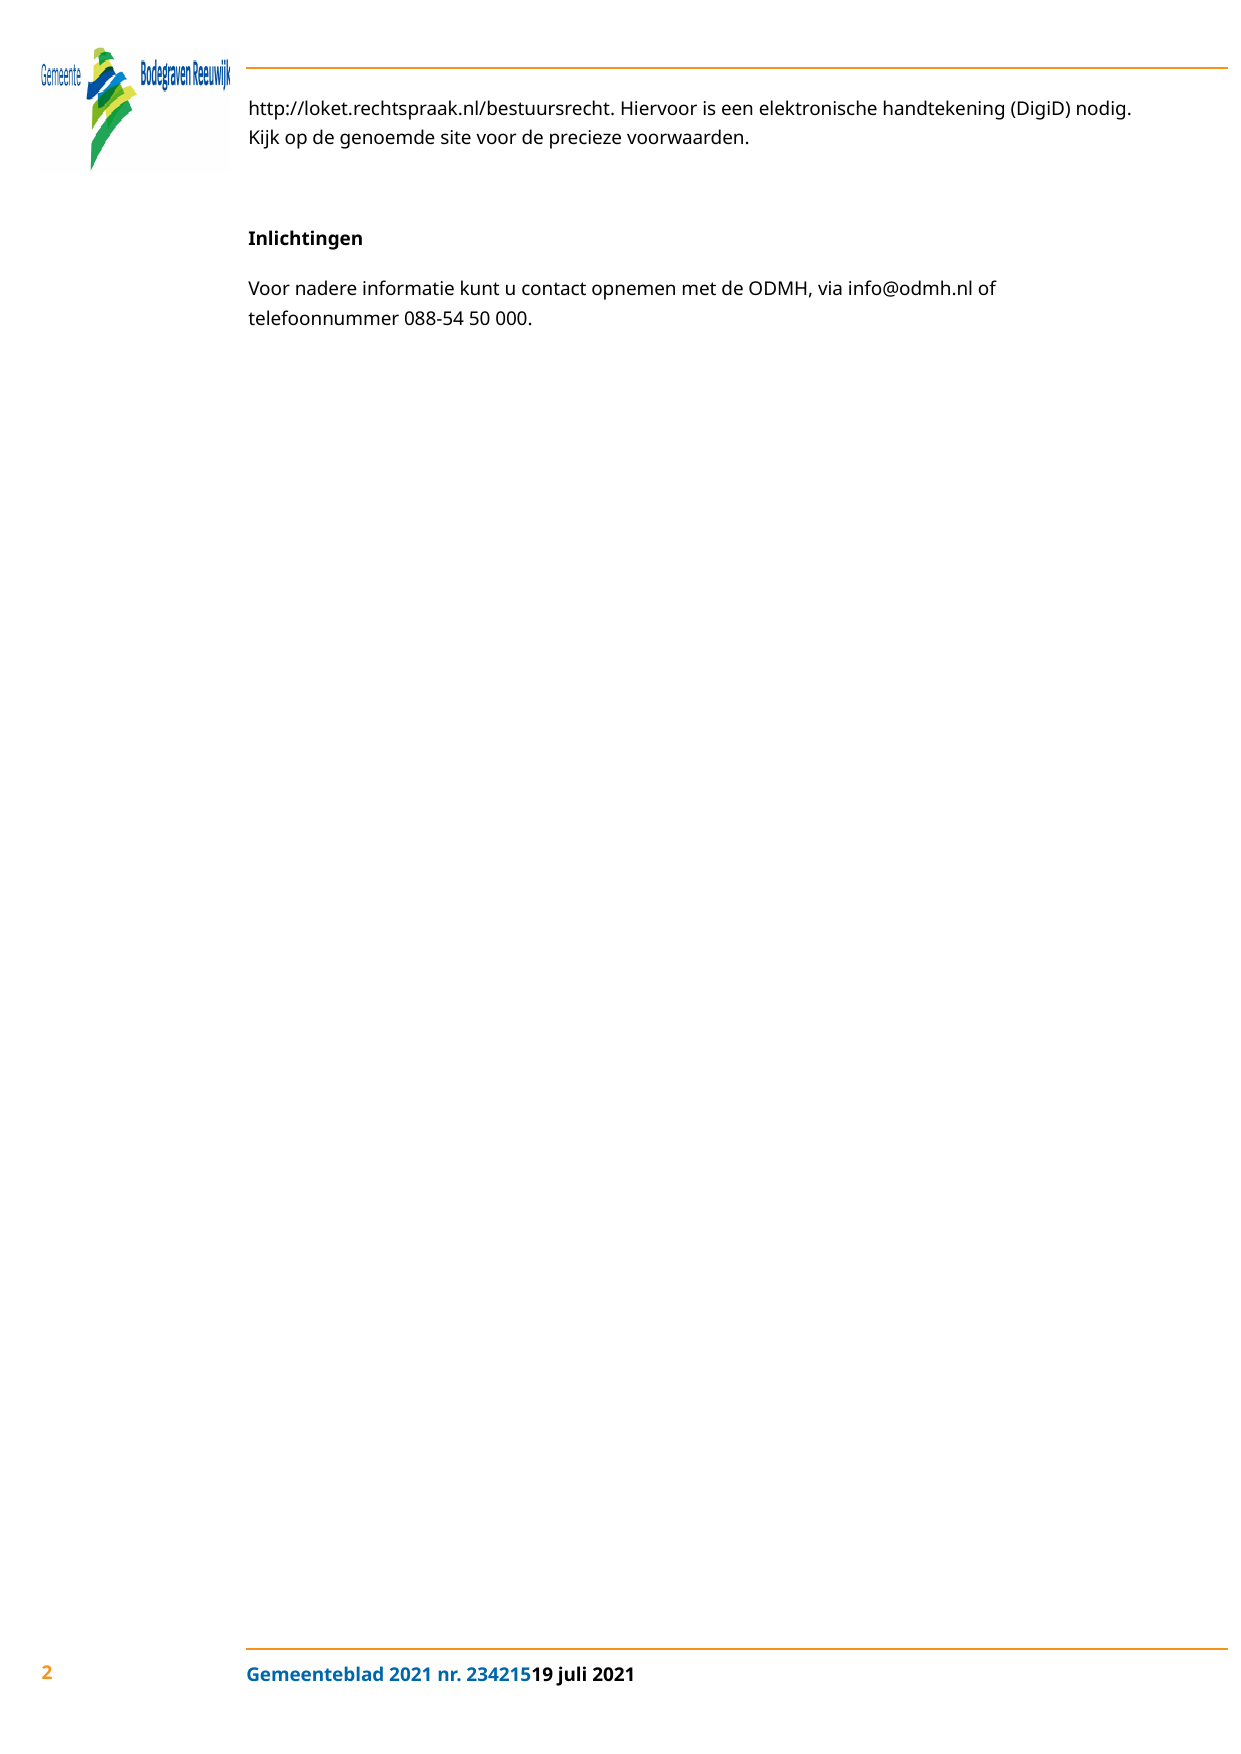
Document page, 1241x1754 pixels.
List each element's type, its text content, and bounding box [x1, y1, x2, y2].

picture [41, 47, 231, 172]
text http://loket.rechtspraak.nl/bestuursrecht. Hiervoor is een elektronische handtekening (DigiD) nodig. Kijk op de genoemde site voor de precieze voorwaarden. [248, 95, 1152, 150]
text Voor nadere informatie kunt u contact opnemen met de ODMH, via info@odmh.nl of telefoonnummer 088-54 50 000. [248, 276, 1152, 331]
text Inlichtingen [248, 225, 1152, 251]
